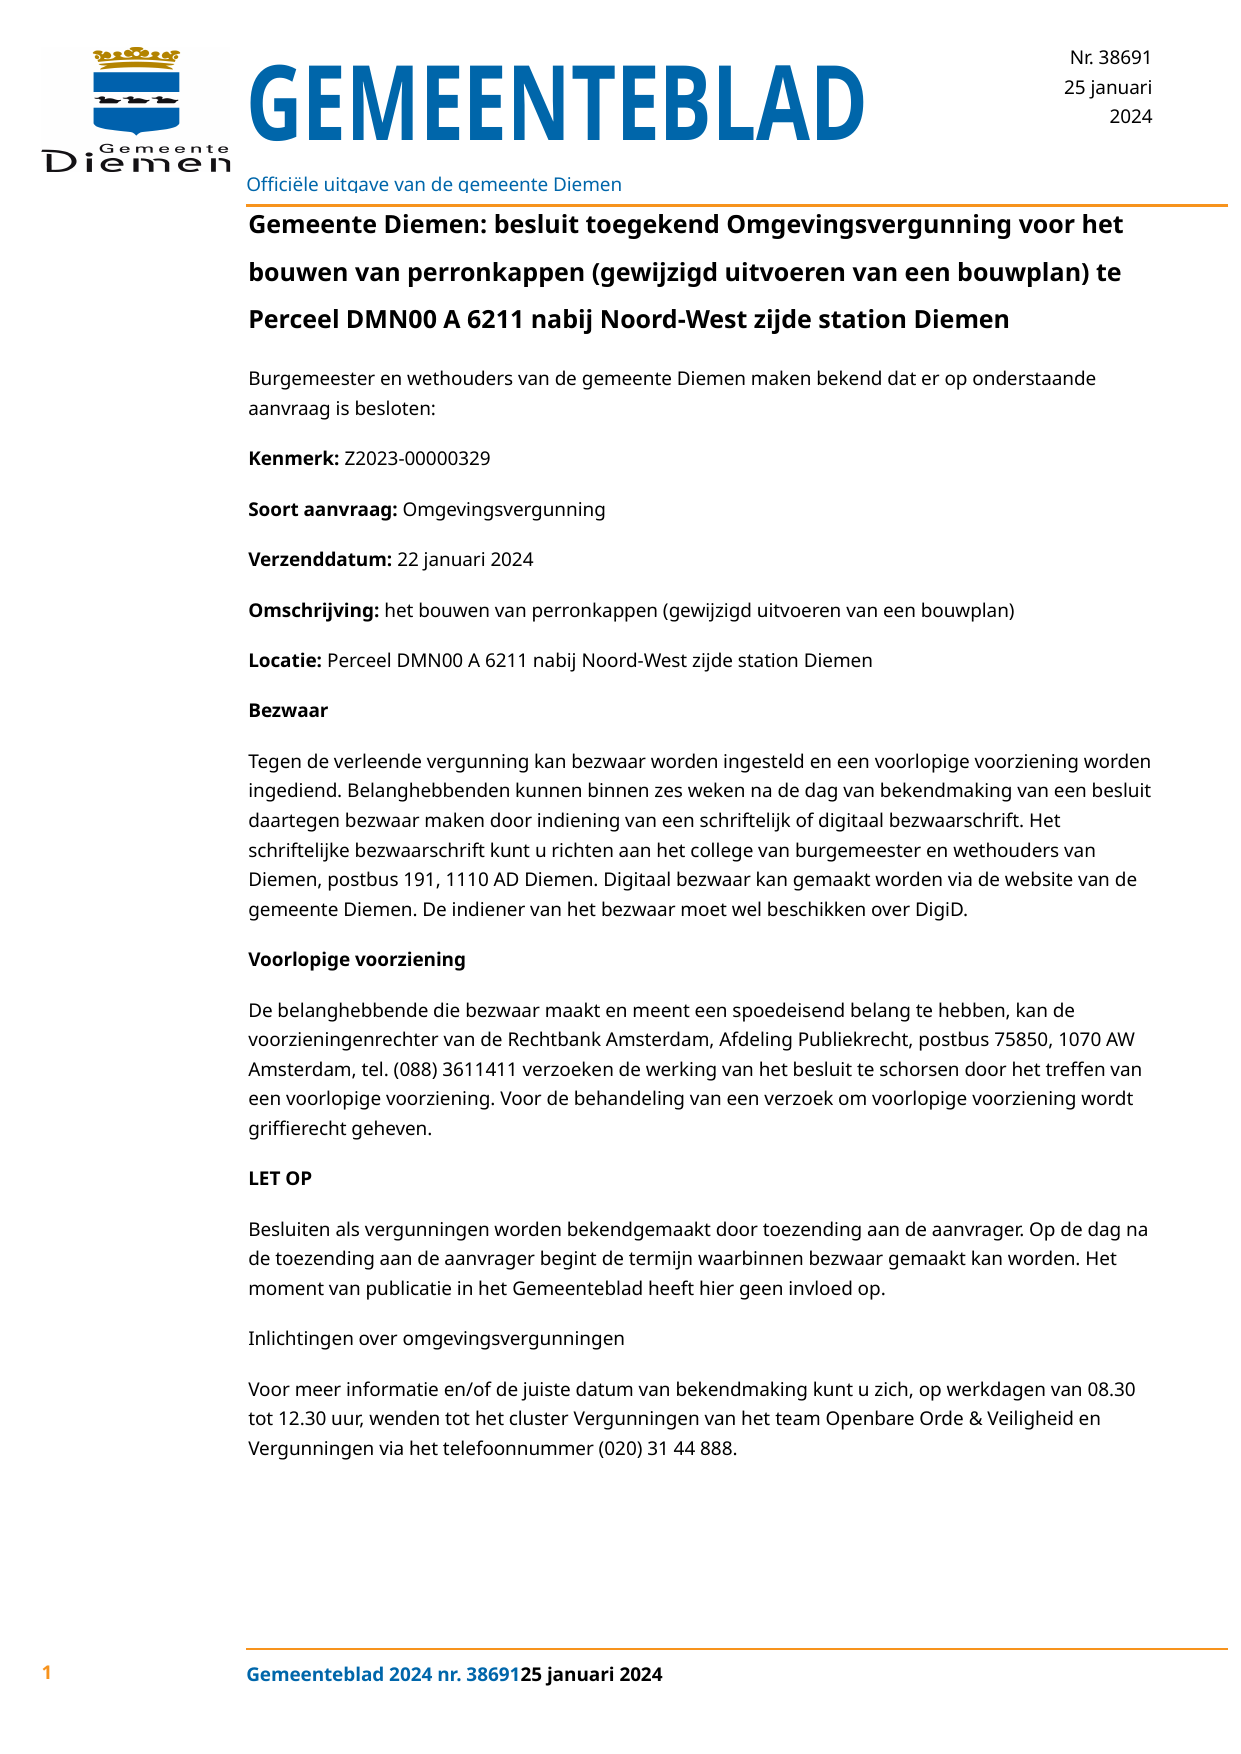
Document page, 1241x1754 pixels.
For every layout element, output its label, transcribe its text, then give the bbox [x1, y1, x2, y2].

text Tegen de verleende vergunning kan bezwaar worden ingesteld en een voorlopige voorziening worden ingediend. Belanghebbenden kunnen binnen zes weken na de dag van bekendmaking van een besluit daartegen bezwaar maken door indiening van een schriftelijk of digitaal bezwaarschrift. Het schriftelijke bezwaarschrift kunt u richten aan het college van burgemeester en wethouders van Diemen, postbus 191, 1110 AD Diemen. Digitaal bezwaar kan gemaakt worden via de website van de gemeente Diemen. De indiener van het bezwaar moet wel beschikken over DigiD. [248, 748, 1152, 922]
text Omschrijving: het bouwen van perronkappen (gewijzigd uitvoeren van een bouwplan) [248, 597, 1152, 622]
text Besluiten als vergunningen worden bekendgemaakt door toezending aan de aanvrager. Op de dag na de toezending aan de aanvrager begint de termijn waarbinnen bezwaar gemaakt kan worden. Het moment van publicatie in het Gemeenteblad heeft hier geen invloed op. [248, 1216, 1152, 1301]
text LET OP [248, 1166, 1152, 1191]
text Voorlopige voorziening [248, 946, 1152, 972]
text De belanghebbende die bezwaar maakt en meent een spoedeisend belang te hebben, kan de voorzieningenrechter van de Rechtbank Amsterdam, Afdeling Publiekrecht, postbus 75850, 1070 AW Amsterdam, tel. (088) 3611411 verzoeken de werking van het besluit te schorsen door het treffen van een voorlopige voorziening. Voor de behandeling van een verzoek om voorlopige voorziening wordt griffierecht geheven. [248, 997, 1152, 1141]
text Gemeente Diemen: besluit toegekend Omgevingsvergunning voor het bouwen van perronkappen (gewijzigd uitvoeren van een bouwplan) te Perceel DMN00 A 6211 nabij Noord-West zijde station Diemen [248, 207, 1152, 336]
text Voor meer informatie en/of de juiste datum van bekendmaking kunt u zich, op werkdagen van 08.30 tot 12.30 uur, wenden tot het cluster Vergunningen van het team Openbare Orde & Veiligheid en Vergunningen via het telefoonnummer (020) 31 44 888. [248, 1376, 1152, 1461]
picture [41, 47, 231, 172]
text Kenmerk: Z2023-00000329 [248, 446, 1152, 471]
text Locatie: Perceel DMN00 A 6211 nabij Noord-West zijde station Diemen [248, 647, 1152, 673]
text Soort aanvraag: Omgevingsvergunning [248, 496, 1152, 522]
text Burgemeester en wethouders van de gemeente Diemen maken bekend dat er op onderstaande aanvraag is besloten: [248, 366, 1152, 421]
text Bezwaar [248, 698, 1152, 723]
text Inlichtingen over omgevingsvergunningen [248, 1326, 1152, 1351]
text Verzenddatum: 22 januari 2024 [248, 546, 1152, 572]
